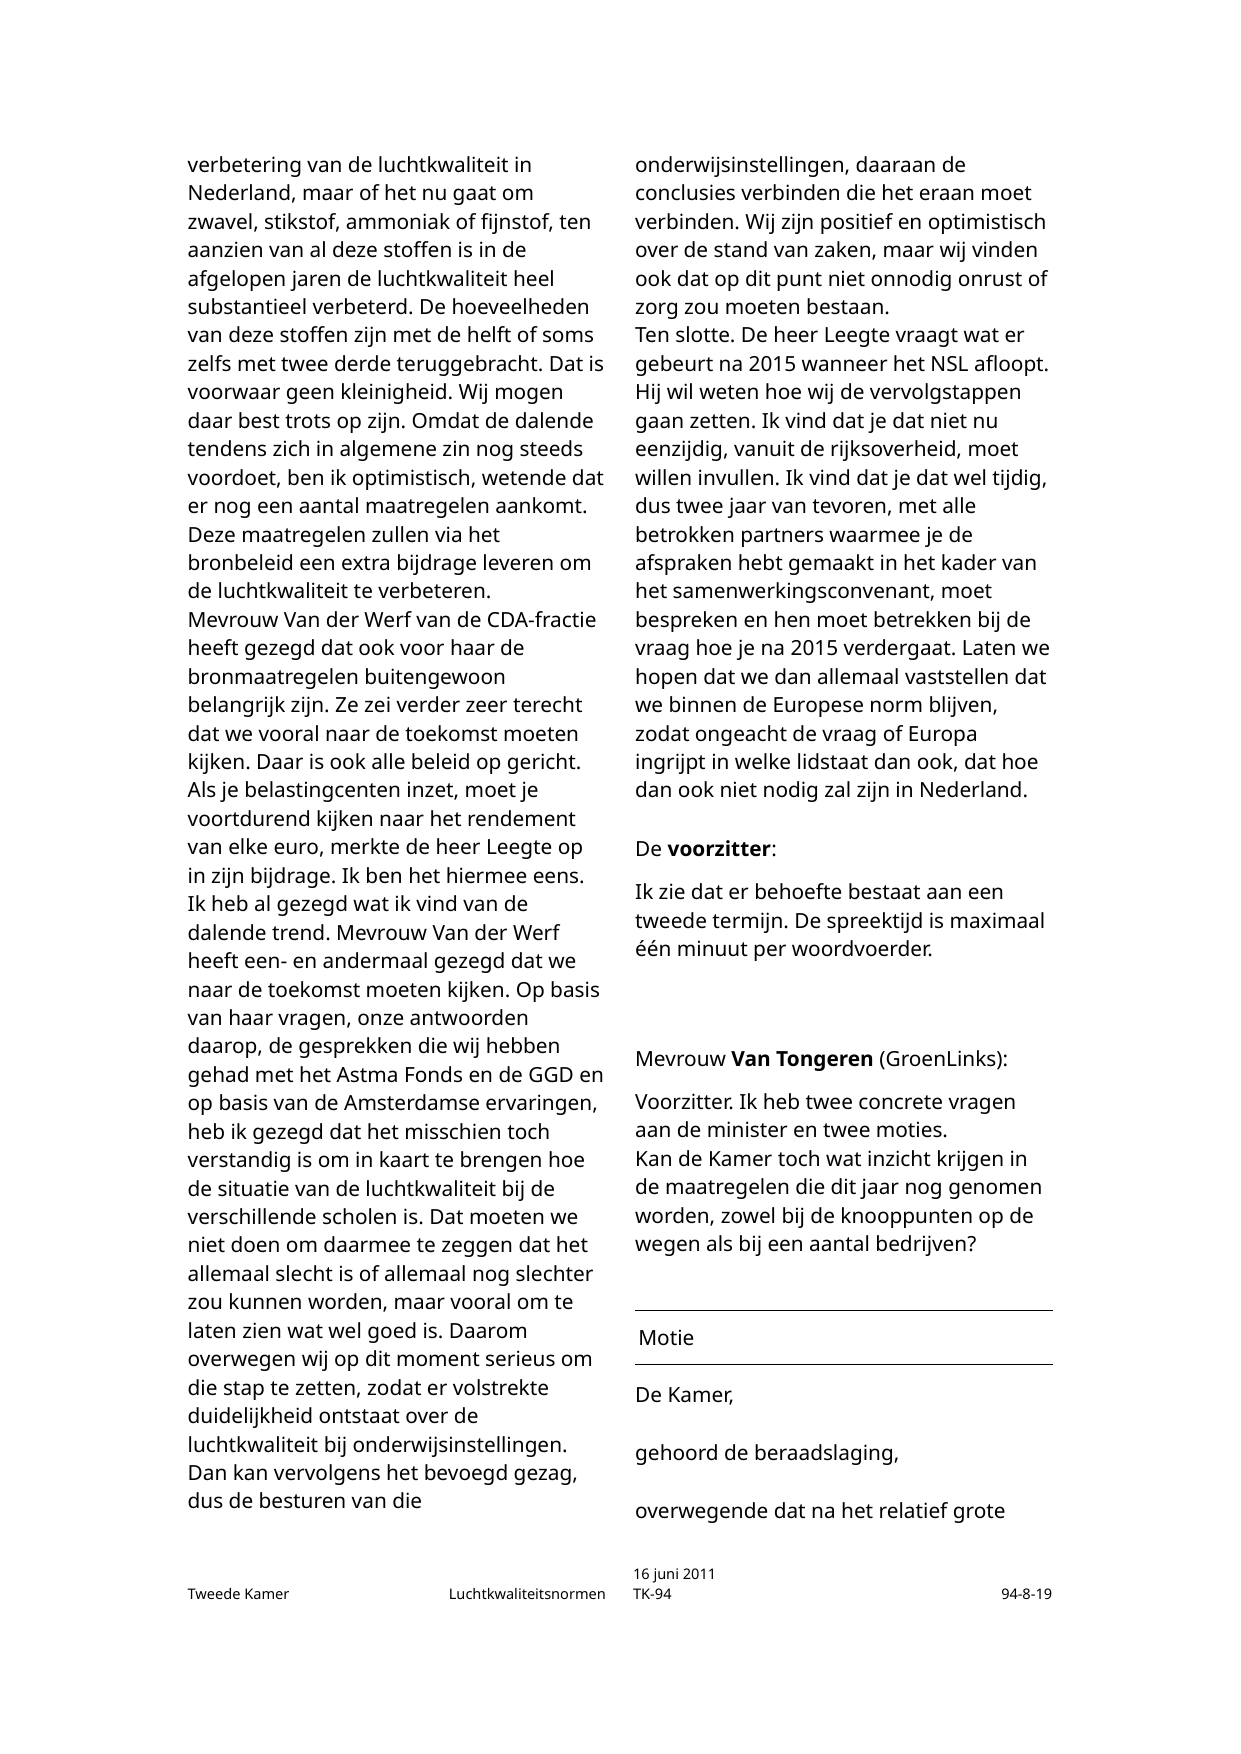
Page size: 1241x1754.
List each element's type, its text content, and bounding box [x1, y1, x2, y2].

text gehoord de beraadslaging, [635, 1438, 1053, 1467]
text onderwijsinstellingen, daaraan de conclusies verbinden die het eraan moet verbinden. Wij zijn positief en optimistisch over de stand van zaken, maar wij vinden ook dat op dit punt niet onnodig onrust of zorg zou moeten bestaan. [635, 150, 1053, 321]
text Als je belastingcenten inzet, moet je voortdurend kijken naar het rendement van elke euro, merkte de heer Leegte op in zijn bijdrage. Ik ben het hiermee eens. Ik heb al gezegd wat ik vind van de dalende trend. Mevrouw Van der Werf heeft een- en andermaal gezegd dat we naar de toekomst moeten kijken. Op basis van haar vragen, onze antwoorden daarop, de gesprekken die wij hebben gehad met het Astma Fonds en de GGD en op basis van de Amsterdamse ervaringen, heb ik gezegd dat het misschien toch verstandig is om in kaart te brengen hoe de situatie van de luchtkwaliteit bij de verschillende scholen is. Dat moeten we niet doen om daarmee te zeggen dat het allemaal slecht is of allemaal nog slechter zou kunnen worden, maar vooral om te laten zien wat wel goed is. Daarom overwegen wij op dit moment serieus om die stap te zetten, zodat er volstrekte duidelijkheid ontstaat over de luchtkwaliteit bij onderwijsinstellingen. Dan kan vervolgens het bevoegd gezag, dus de besturen van die [187, 776, 605, 1515]
text De voorzitter: [635, 834, 1053, 862]
subtitle Motie [635, 1311, 1053, 1364]
text Ik zie dat er behoefte bestaat aan een tweede termijn. De spreektijd is maximaal één minuut per woordvoerder. [635, 877, 1053, 963]
text verbetering van de luchtkwaliteit in Nederland, maar of het nu gaat om zwavel, stikstof, ammoniak of fijnstof, ten aanzien van al deze stoffen is in de afgelopen jaren de luchtkwaliteit heel substantieel verbeterd. De hoeveelheden van deze stoffen zijn met de helft of soms zelfs met twee derde teruggebracht. Dat is voorwaar geen kleinigheid. Wij mogen daar best trots op zijn. Omdat de dalende tendens zich in algemene zin nog steeds voordoet, ben ik optimistisch, wetende dat er nog een aantal maatregelen aankomt. Deze maatregelen zullen via het bronbeleid een extra bijdrage leveren om de luchtkwaliteit te verbeteren. [187, 150, 605, 605]
text  [635, 993, 1053, 1021]
text De Kamer, [635, 1380, 1053, 1408]
text overwegende dat na het relatief grote [635, 1497, 1053, 1525]
text Kan de Kamer toch wat inzicht krijgen in de maatregelen die dit jaar nog genomen worden, zowel bij de knooppunten op de wegen als bij een aantal bedrijven? [635, 1144, 1053, 1258]
text Ten slotte. De heer Leegte vraagt wat er gebeurt na 2015 wanneer het NSL afloopt. Hij wil weten hoe wij de vervolgstappen gaan zetten. Ik vind dat je dat niet nu eenzijdig, vanuit de rijksoverheid, moet willen invullen. Ik vind dat je dat wel tijdig, dus twee jaar van tevoren, met alle betrokken partners waarmee je de afspraken hebt gemaakt in het kader van het samenwerkingsconvenant, moet bespreken en hen moet betrekken bij de vraag hoe je na 2015 verdergaat. Laten we hopen dat we dan allemaal vaststellen dat we binnen de Europese norm blijven, zodat ongeacht de vraag of Europa ingrijpt in welke lidstaat dan ook, dat hoe dan ook niet nodig zal zijn in Nederland. [635, 321, 1053, 804]
text Voorzitter. Ik heb twee concrete vragen aan de minister en twee moties. [635, 1087, 1053, 1144]
text Mevrouw Van der Werf van de CDA-fractie heeft gezegd dat ook voor haar de bronmaatregelen buitengewoon belangrijk zijn. Ze zei verder zeer terecht dat we vooral naar de toekomst moeten kijken. Daar is ook alle beleid op gericht. [187, 605, 605, 776]
text Mevrouw Van Tongeren (GroenLinks): [635, 1044, 1053, 1072]
